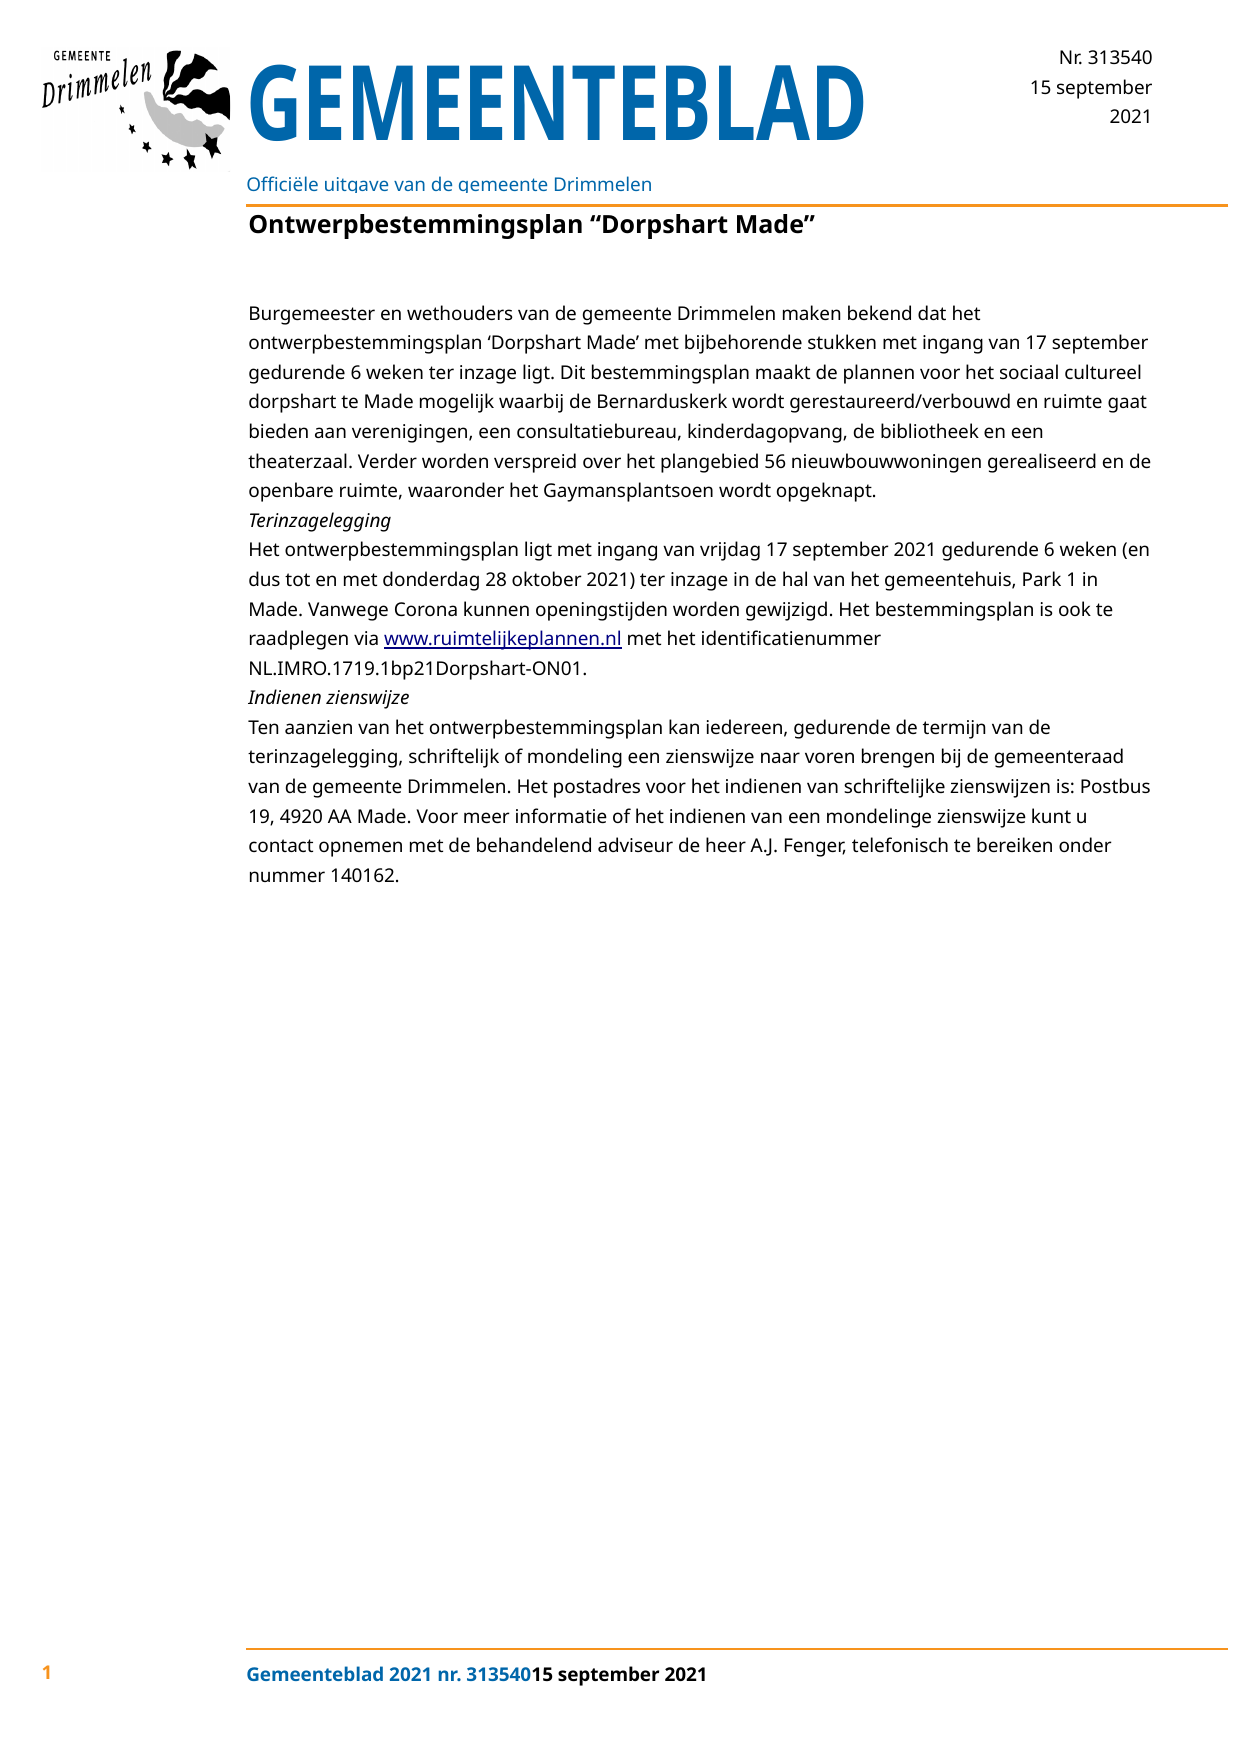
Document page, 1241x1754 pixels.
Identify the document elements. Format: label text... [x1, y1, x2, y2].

text Terinzagelegging [248, 507, 1152, 533]
text Burgemeester en wethouders van de gemeente Drimmelen maken bekend dat het ontwerpbestemmingsplan ‘Dorpshart Made’ met bijbehorende stukken met ingang van 17 september gedurende 6 weken ter inzage ligt. Dit bestemmingsplan maakt de plannen voor het sociaal cultureel dorpshart te Made mogelijk waarbij de Bernarduskerk wordt gerestaureerd/verbouwd en ruimte gaat bieden aan verenigingen, een consultatiebureau, kinderdagopvang, de bibliotheek en een theaterzaal. Verder worden verspreid over het plangebied 56 nieuwbouwwoningen gerealiseerd en de openbare ruimte, waaronder het Gaymansplantsoen wordt opgeknapt. [248, 300, 1152, 503]
text Indienen zienswijze [248, 684, 1152, 710]
text Ontwerpbestemmingsplan “Dorpshart Made” [248, 207, 1152, 241]
text Ten aanzien van het ontwerpbestemmingsplan kan iedereen, gedurende de termijn van de terinzagelegging, schriftelijk of mondeling een zienswijze naar voren brengen bij de gemeenteraad van de gemeente Drimmelen. Het postadres voor het indienen van schriftelijke zienswijzen is: Postbus 19, 4920 AA Made. Voor meer informatie of het indienen van een mondelinge zienswijze kunt u contact opnemen met de behandelend adviseur de heer A.J. Fenger, telefonisch te bereiken onder nummer 140162. [248, 714, 1152, 888]
text Het ontwerpbestemmingsplan ligt met ingang van vrijdag 17 september 2021 gedurende 6 weken (en dus tot en met donderdag 28 oktober 2021) ter inzage in de hal van het gemeentehuis, Park 1 in Made. Vanwege Corona kunnen openingstijden worden gewijzigd. Het bestemmingsplan is ook te raadplegen via www.ruimtelijkeplannen.nl met het identificatienummer NL.IMRO.1719.1bp21Dorpshart-ON01. [248, 537, 1152, 681]
picture [41, 47, 231, 172]
